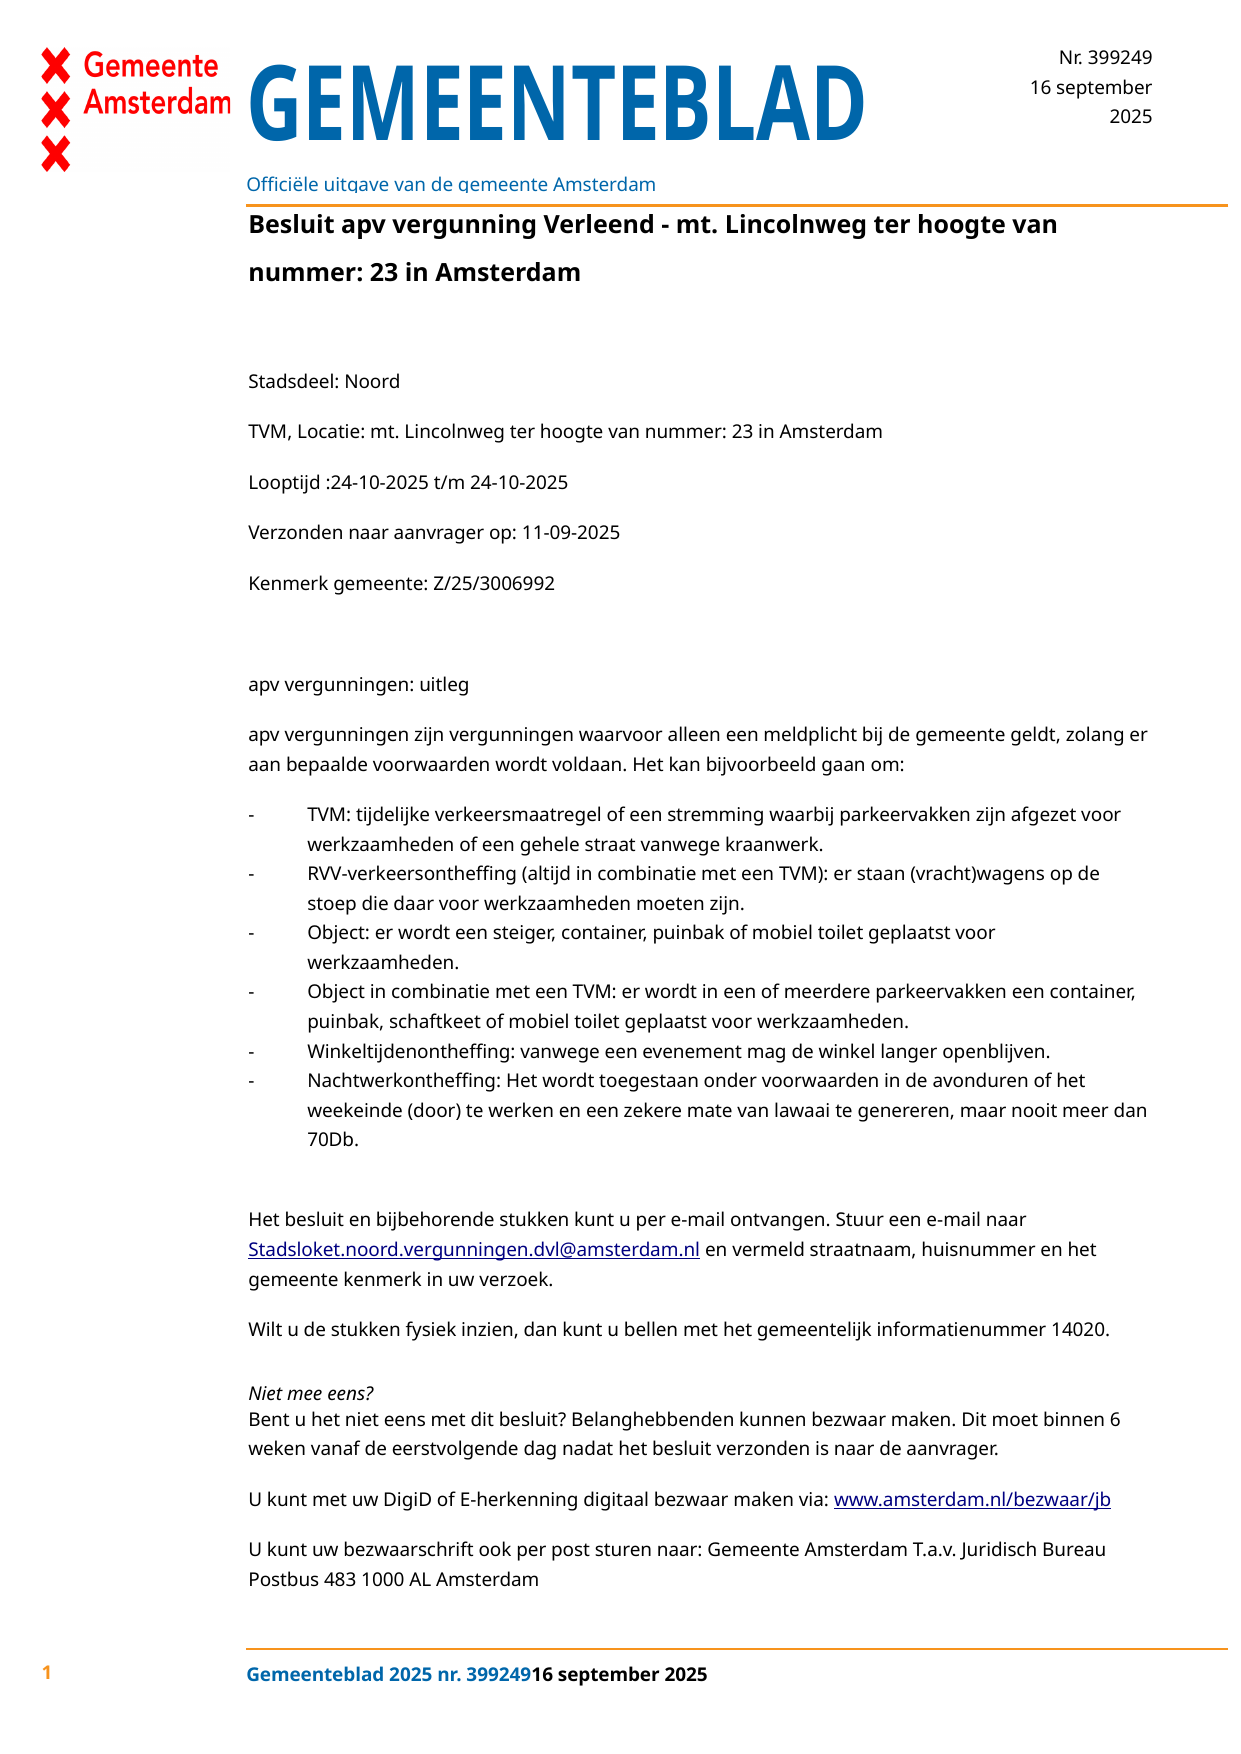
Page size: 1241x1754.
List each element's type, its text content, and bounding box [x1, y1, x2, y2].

text U kunt met uw DigiD of E-herkenning digitaal bezwaar maken via: www.amsterdam.nl/bezwaar/jb [248, 1486, 1152, 1512]
picture [41, 47, 231, 172]
list Object in combinatie met een TVM: er wordt in een of meerdere parkeervakken een container, puinbak, schaftkeet of mobiel toilet geplaatst voor werkzaamheden. [248, 979, 1152, 1034]
list TVM: tijdelijke verkeersmaatregel of een stremming waarbij parkeervakken zijn afgezet voor werkzaamheden of een gehele straat vanwege kraanwerk. [248, 801, 1152, 857]
list Nachtwerkontheffing: Het wordt toegestaan onder voorwaarden in de avonduren of het weekeinde (door) te werken en een zekere mate van lawaai te genereren, maar nooit meer dan 70Db. [248, 1067, 1152, 1152]
text Niet mee eens? [248, 1380, 1152, 1406]
text U kunt uw bezwaarschrift ook per post sturen naar: Gemeente Amsterdam T.a.v. Juridisch Bureau Postbus 483 1000 AL Amsterdam [248, 1536, 1152, 1592]
text Looptijd :24-10-2025 t/m 24-10-2025 [248, 469, 1152, 495]
text Verzonden naar aanvrager op: 11-09-2025 [248, 519, 1152, 545]
text Wilt u de stukken fysiek inzien, dan kunt u bellen met het gemeentelijk informatienummer 14020. [248, 1316, 1152, 1342]
list RVV-verkeersontheffing (altijd in combinatie met een TVM): er staan (vracht)wagens op de stoep die daar voor werkzaamheden moeten zijn. [248, 860, 1152, 916]
list Winkeltijdenontheffing: vanwege een evenement mag de winkel langer openblijven. [248, 1038, 1152, 1064]
text Het besluit en bijbehorende stukken kunt u per e-mail ontvangen. Stuur een e-mail naar Stadsloket.noord.vergunningen.dvl@amsterdam.nl en vermeld straatnaam, huisnummer en het gemeente kenmerk in uw verzoek. [248, 1207, 1152, 1292]
text Kenmerk gemeente: Z/25/3006992 [248, 570, 1152, 596]
list Object: er wordt een steiger, container, puinbak of mobiel toilet geplaatst voor werkzaamheden. [248, 919, 1152, 975]
text Stadsdeel: Noord [248, 368, 1152, 394]
text Bent u het niet eens met dit besluit? Belanghebbenden kunnen bezwaar maken. Dit moet binnen 6 weken vanaf de eerstvolgende dag nadat het besluit verzonden is naar de aanvrager. [248, 1406, 1152, 1461]
text TVM, Locatie: mt. Lincolnweg ter hoogte van nummer: 23 in Amsterdam [248, 419, 1152, 444]
text Besluit apv vergunning Verleend - mt. Lincolnweg ter hoogte van nummer: 23 in Amsterdam [248, 207, 1152, 288]
text apv vergunningen zijn vergunningen waarvoor alleen een meldplicht bij de gemeente geldt, zolang er aan bepaalde voorwaarden wordt voldaan. Het kan bijvoorbeeld gaan om: [248, 721, 1152, 777]
text apv vergunningen: uitleg [248, 671, 1152, 697]
